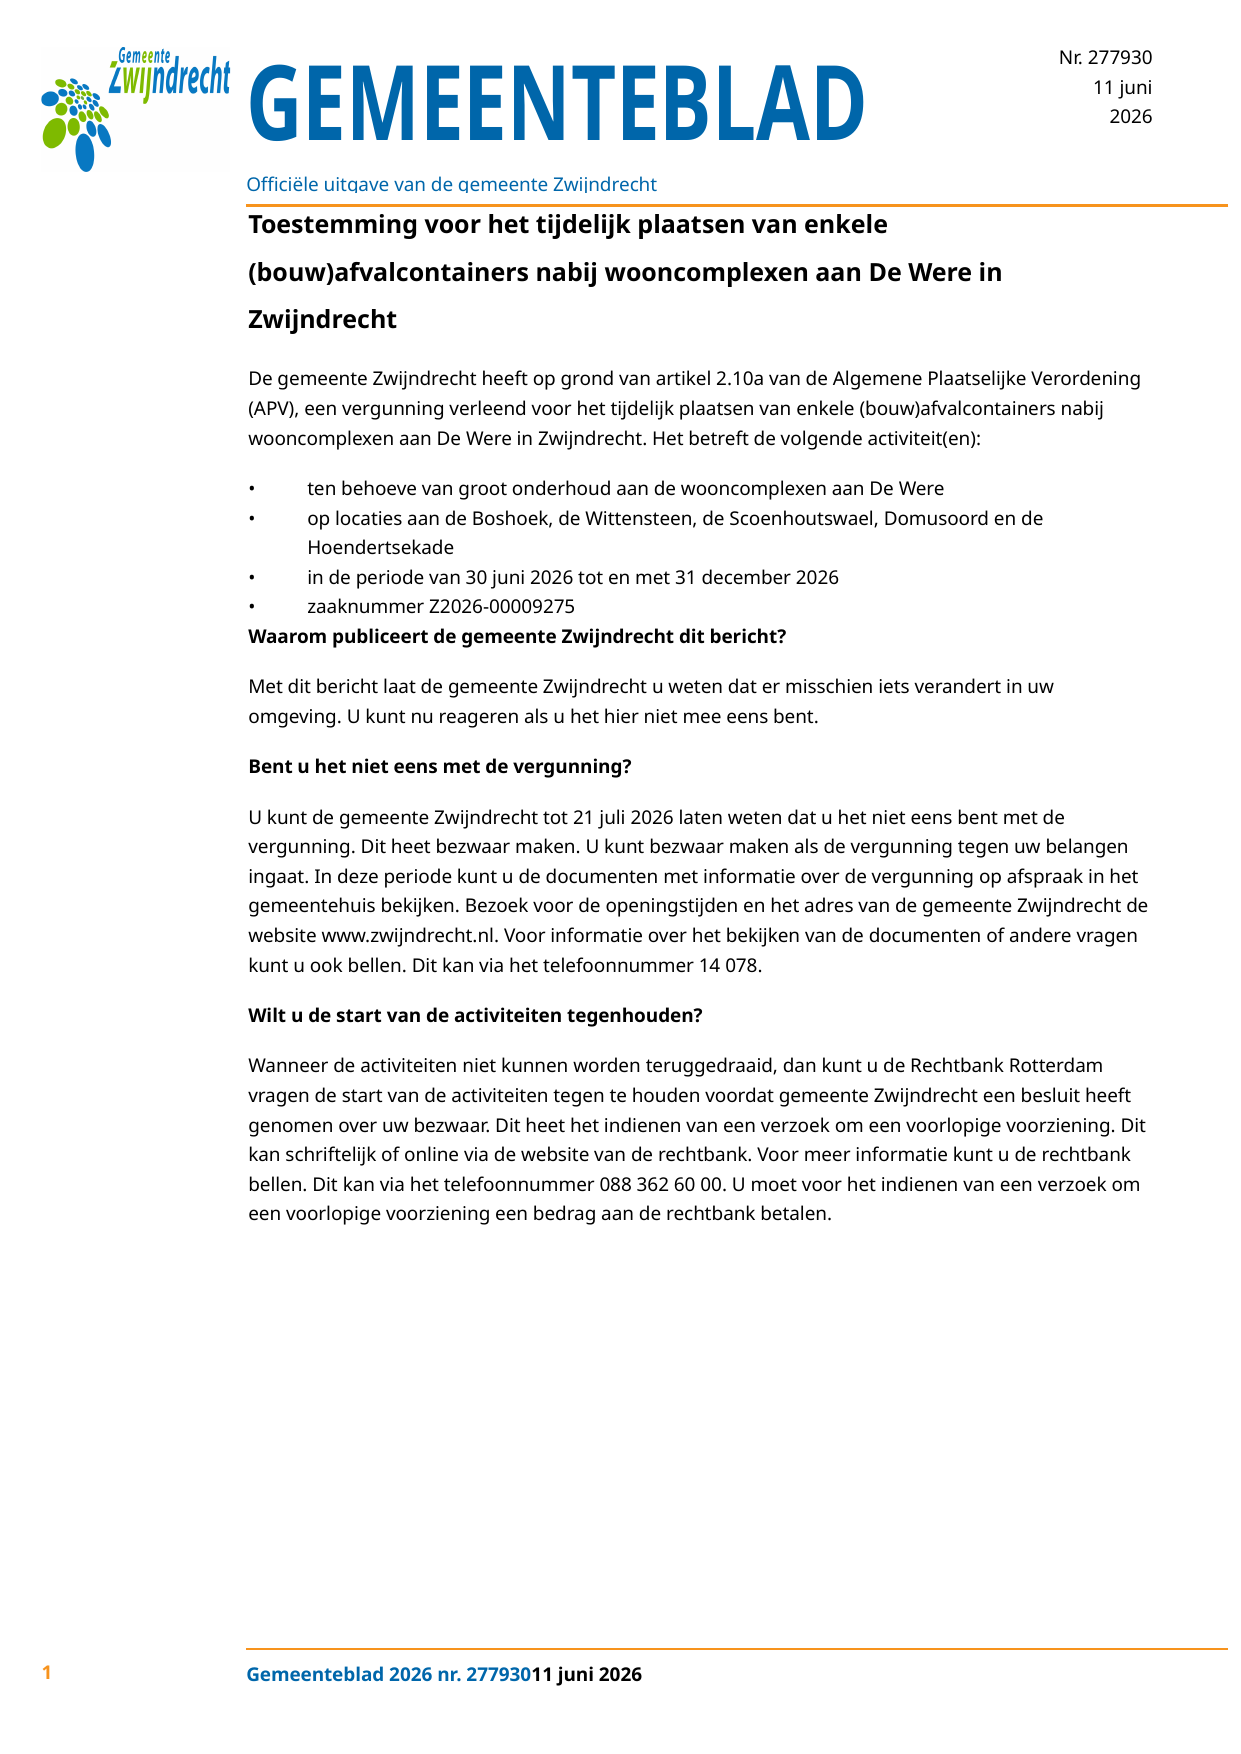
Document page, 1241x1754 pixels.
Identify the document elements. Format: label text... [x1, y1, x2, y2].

text Wanneer de activiteiten niet kunnen worden teruggedraaid, dan kunt u de Rechtbank Rotterdam vragen de start van de activiteiten tegen te houden voordat gemeente Zwijndrecht een besluit heeft genomen over uw bezwaar. Dit heet het indienen van een verzoek om een voorlopige voorziening. Dit kan schriftelijk of online via de website van de rechtbank. Voor meer informatie kunt u de rechtbank bellen. Dit kan via het telefoonnummer 088 362 60 00. U moet voor het indienen van een verzoek om een voorlopige voorziening een bedrag aan de rechtbank betalen. [248, 1053, 1152, 1226]
list ten behoeve van groot onderhoud aan de wooncomplexen aan De Were [248, 475, 1152, 501]
text Bent u het niet eens met de vergunning? [248, 753, 1152, 779]
text Toestemming voor het tijdelijk plaatsen van enkele (bouw)afvalcontainers nabij wooncomplexen aan De Were in Zwijndrecht [248, 207, 1152, 336]
text De gemeente Zwijndrecht heeft op grond van artikel 2.10a van de Algemene Plaatselijke Verordening (APV), een vergunning verleend voor het tijdelijk plaatsen van enkele (bouw)afvalcontainers nabij wooncomplexen aan De Were in Zwijndrecht. Het betreft de volgende activiteit(en): [248, 366, 1152, 450]
picture [41, 47, 231, 172]
text U kunt de gemeente Zwijndrecht tot 21 juli 2026 laten weten dat u het niet eens bent met de vergunning. Dit heet bezwaar maken. U kunt bezwaar maken als de vergunning tegen uw belangen ingaat. In deze periode kunt u de documenten met informatie over de vergunning op afspraak in het gemeentehuis bekijken. Bezoek voor de openingstijden en het adres van de gemeente Zwijndrecht de website www.zwijndrecht.nl. Voor informatie over het bekijken van de documenten of andere vragen kunt u ook bellen. Dit kan via het telefoonnummer 14 078. [248, 804, 1152, 977]
list op locaties aan de Boshoek, de Wittensteen, de Scoenhoutswael, Domusoord en de Hoendertsekade [248, 505, 1152, 560]
list zaaknummer Z2026-00009275 [248, 593, 1152, 619]
list in de periode van 30 juni 2026 tot en met 31 december 2026 [248, 564, 1152, 589]
text Met dit bericht laat de gemeente Zwijndrecht u weten dat er misschien iets verandert in uw omgeving. U kunt nu reageren als u het hier niet mee eens bent. [248, 673, 1152, 729]
text Wilt u de start van de activiteiten tegenhouden? [248, 1002, 1152, 1028]
text Waarom publiceert de gemeente Zwijndrecht dit bericht? [248, 623, 1152, 649]
